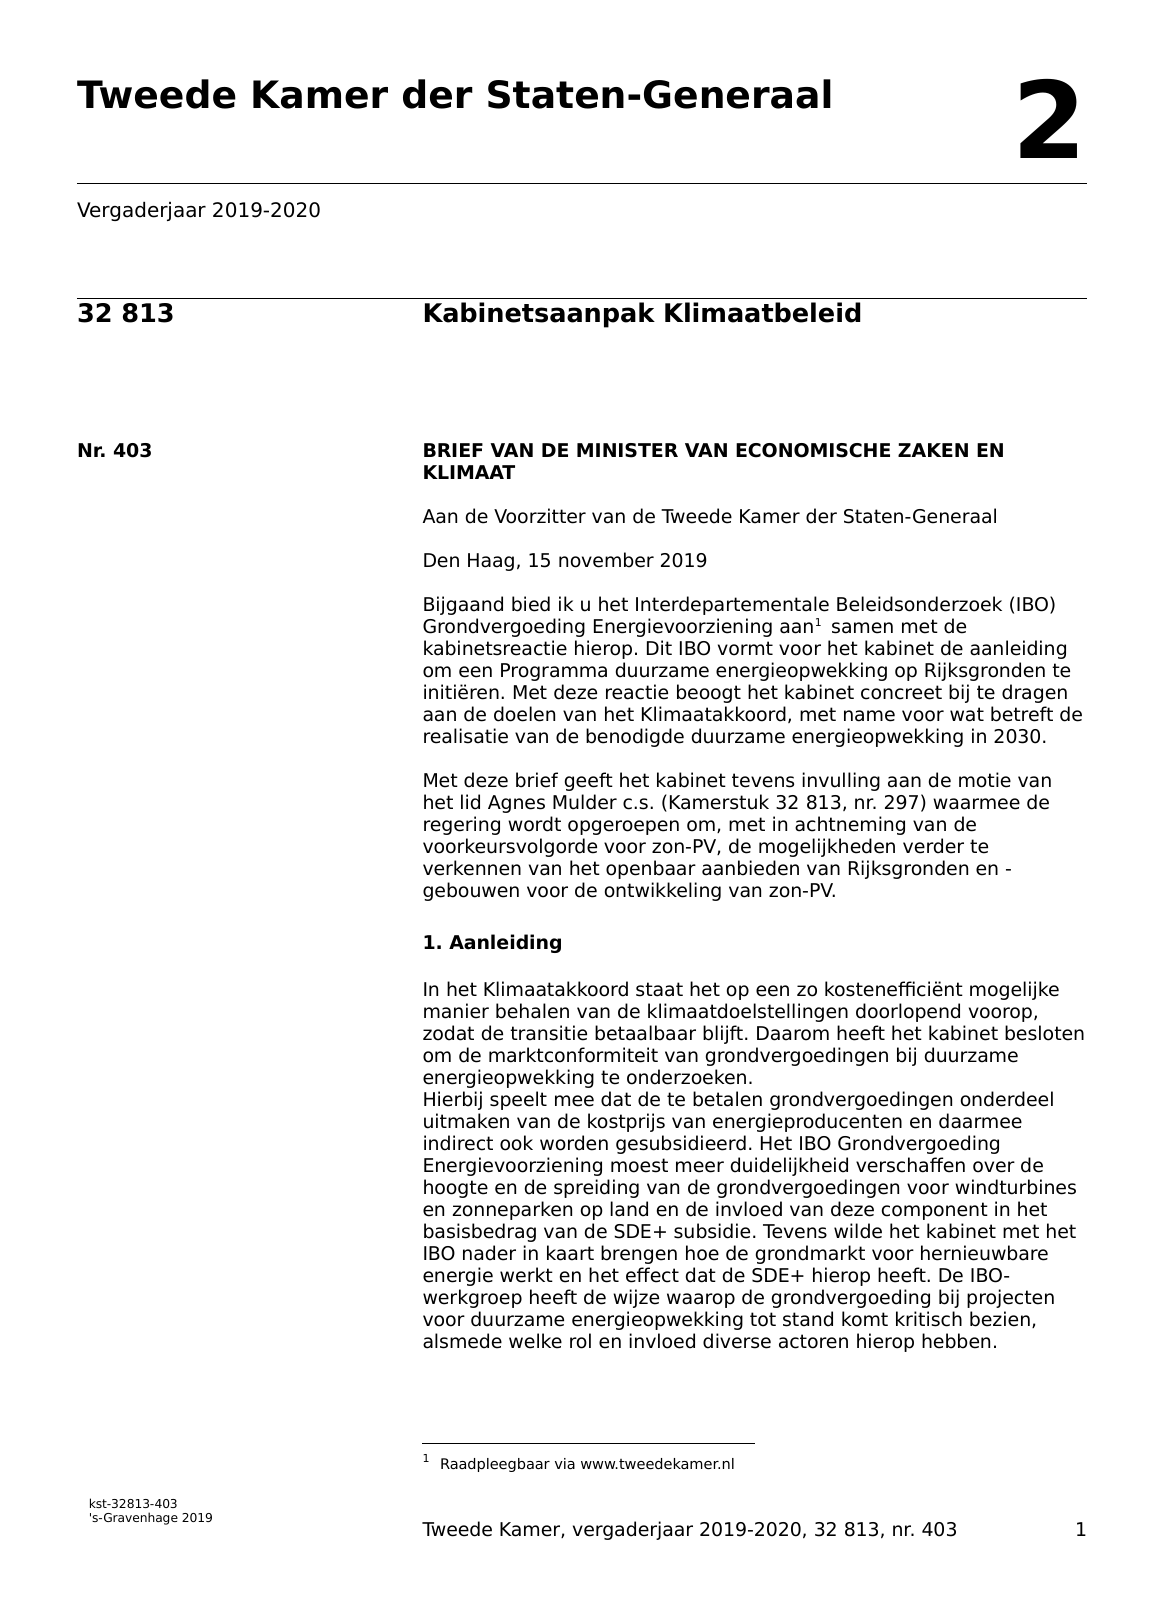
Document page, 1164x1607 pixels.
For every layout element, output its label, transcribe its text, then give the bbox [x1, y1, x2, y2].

subtitle 32 813 Kabinetsaanpak Klimaatbeleid [77, 299, 1087, 329]
text kst-32813-403 [88, 1497, 323, 1511]
text In het Klimaatakkoord staat het op een zo kostenefficiënt mogelijke manier behalen van de klimaatdoelstellingen doorlopend voorop, zodat de transitie betaalbaar blijft. Daarom heeft het kabinet besloten om de marktconformiteit van grondvergoedingen bij duurzame energieopwekking te onderzoeken. [422, 979, 1087, 1089]
text Den Haag, 15 november 2019 [422, 550, 1087, 572]
table_cell Vergaderjaar 2019-2020 [77, 184, 1087, 298]
subtitle 1. Aanleiding [422, 932, 1087, 954]
text 's-Gravenhage 2019 [88, 1511, 323, 1525]
text Aan de Voorzitter van de Tweede Kamer der Staten-Generaal [422, 506, 1087, 528]
table_header 2 [886, 59, 1087, 183]
table_header Tweede Kamer der Staten-Generaal [77, 59, 886, 183]
text Hierbij speelt mee dat de te betalen grondvergoedingen onderdeel uitmaken van de kostprijs van energieproducenten en daarmee indirect ook worden gesubsidieerd. Het IBO Grondvergoeding Energievoorziening moest meer duidelijkheid verschaffen over de hoogte en de spreiding van de grondvergoedingen voor windturbines en zonneparken op land en de invloed van deze component in het basisbedrag van de SDE+ subsidie. Tevens wilde het kabinet met het IBO nader in kaart brengen hoe de grondmarkt voor hernieuwbare energie werkt en het effect dat de SDE+ hierop heeft. De IBO-werkgroep heeft de wijze waarop de grondvergoeding bij projecten voor duurzame energieopwekking tot stand komt kritisch bezien, alsmede welke rol en invloed diverse actoren hierop hebben. [422, 1089, 1087, 1353]
text Bijgaand bied ik u het Interdepartementale Beleidsonderzoek (IBO) Grondvergoeding Energievoorziening aan samen met de kabinetsreactie hierop. Dit IBO vormt voor het kabinet de aanleiding om een Programma duurzame energieopwekking op Rijksgronden te initiëren. Met deze reactie beoogt het kabinet concreet bij te dragen aan de doelen van het Klimaatakkoord, met name voor wat betreft de realisatie van de benodigde duurzame energieopwekking in 2030. [422, 594, 1087, 748]
text Raadpleegbaar via www.tweedekamer.nl [422, 1452, 1087, 1474]
text Met deze brief geeft het kabinet tevens invulling aan de motie van het lid Agnes Mulder c.s. (Kamerstuk 32 813, nr. 297) waarmee de regering wordt opgeroepen om, met in achtneming van de voorkeursvolgorde voor zon-PV, de mogelijkheden verder te verkennen van het openbaar aanbieden van Rijksgronden en -gebouwen voor de ontwikkeling van zon-PV. [422, 770, 1087, 902]
subtitle Nr. 403 BRIEF VAN DE MINISTER VAN ECONOMISCHE ZAKEN EN KLIMAAT [77, 440, 1087, 484]
